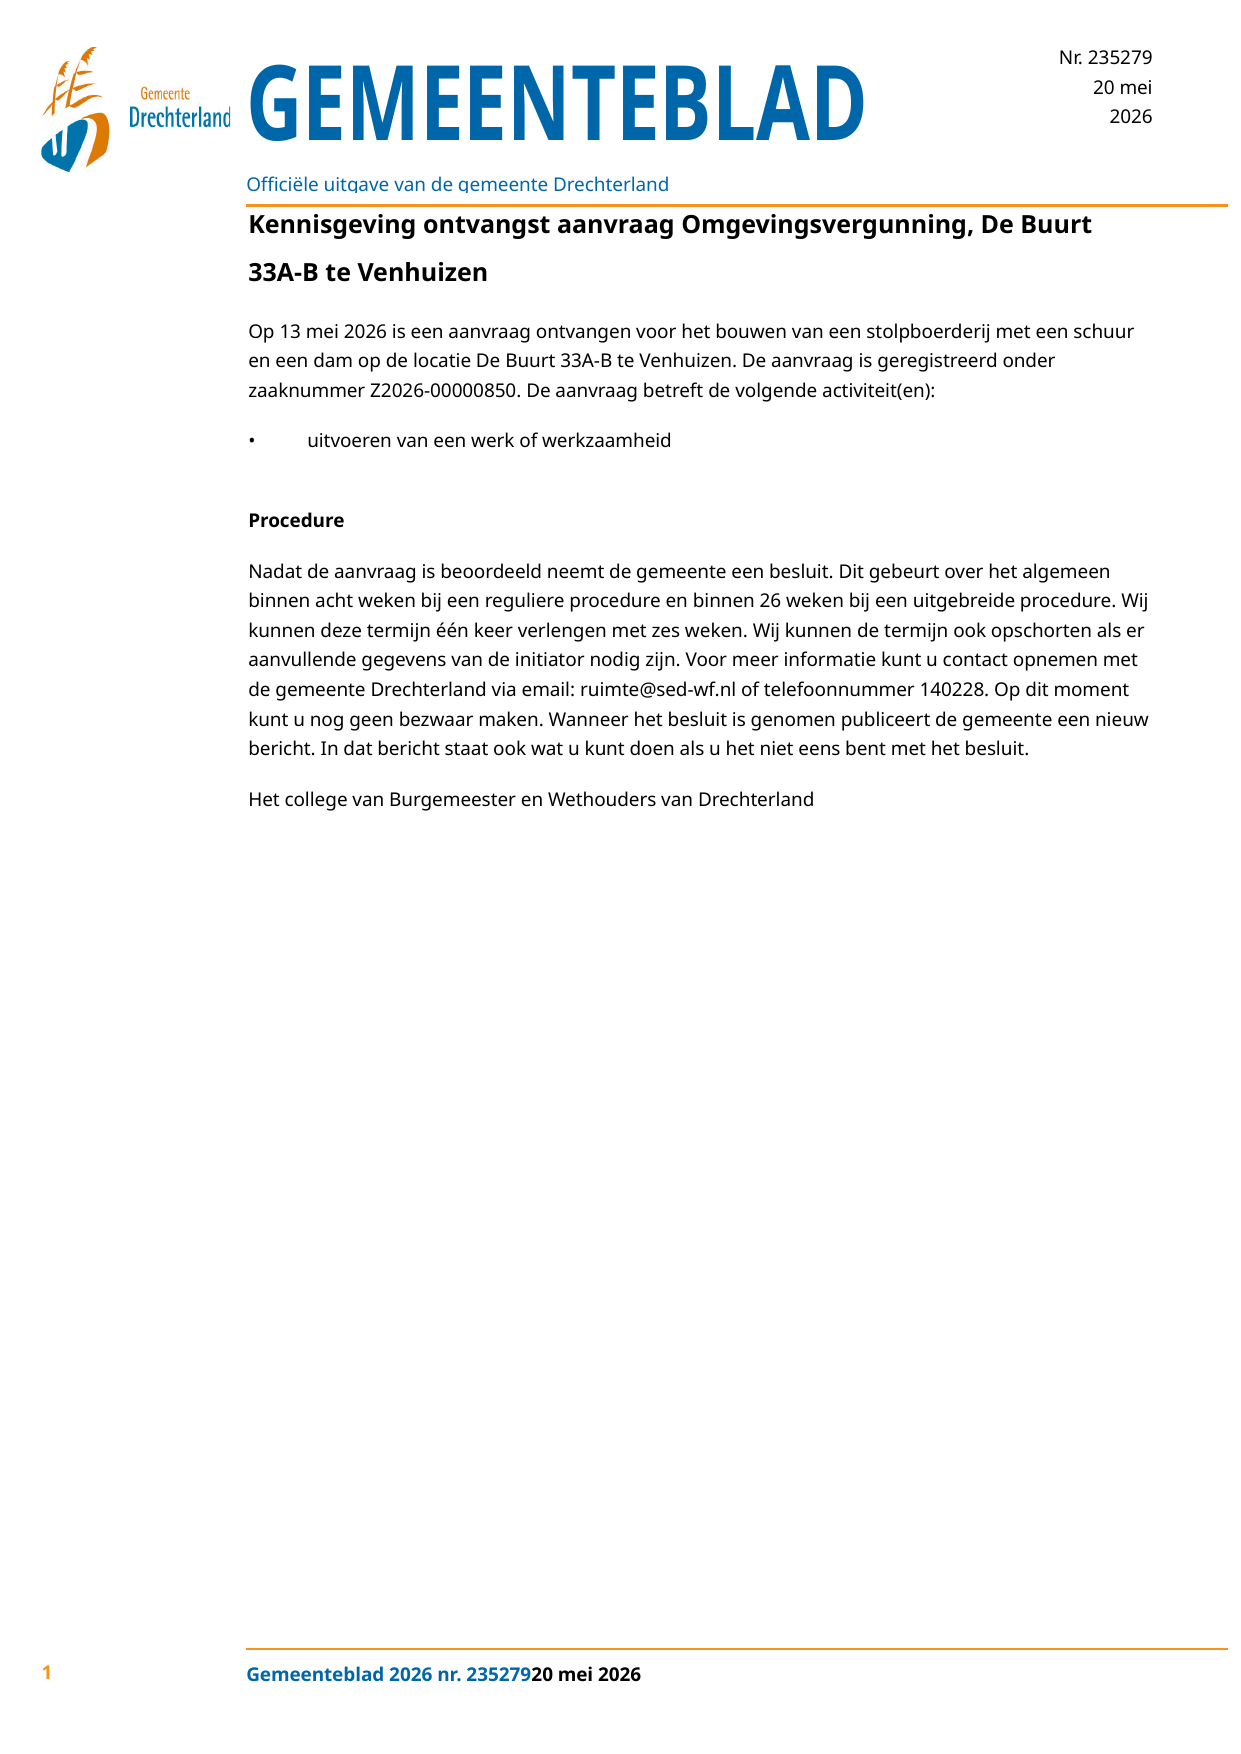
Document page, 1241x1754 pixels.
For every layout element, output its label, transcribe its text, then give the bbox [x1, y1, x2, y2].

picture [41, 158, 64, 172]
text Nadat de aanvraag is beoordeeld neemt de gemeente een besluit. Dit gebeurt over het algemeen binnen acht weken bij een reguliere procedure en binnen 26 weken bij een uitgebreide procedure. Wij kunnen deze termijn één keer verlengen met zes weken. Wij kunnen de termijn ook opschorten als er aanvullende gegevens van de initiator nodig zijn. Voor meer informatie kunt u contact opnemen met de gemeente Drechterland via email: ruimte@sed-wf.nl of telefoonnummer 140228. Op dit moment kunt u nog geen bezwaar maken. Wanneer het besluit is genomen publiceert de gemeente een nieuw bericht. In dat bericht staat ook wat u kunt doen als u het niet eens bent met het besluit. [248, 558, 1152, 761]
list uitvoeren van een werk of werkzaamheid [248, 427, 1152, 453]
text Op 13 mei 2026 is een aanvraag ontvangen voor het bouwen van een stolpboerderij met een schuur en een dam op de locatie De Buurt 33A-B te Venhuizen. De aanvraag is geregistreerd onder zaaknummer Z2026-00000850. De aanvraag betreft de volgende activiteit(en): [248, 318, 1152, 403]
text Procedure [248, 507, 1152, 533]
picture [41, 47, 231, 172]
text Kennisgeving ontvangst aanvraag Omgevingsvergunning, De Buurt 33A-B te Venhuizen [248, 207, 1152, 288]
text Het college van Burgemeester en Wethouders van Drechterland [248, 786, 1152, 812]
picture [226, 115, 231, 124]
